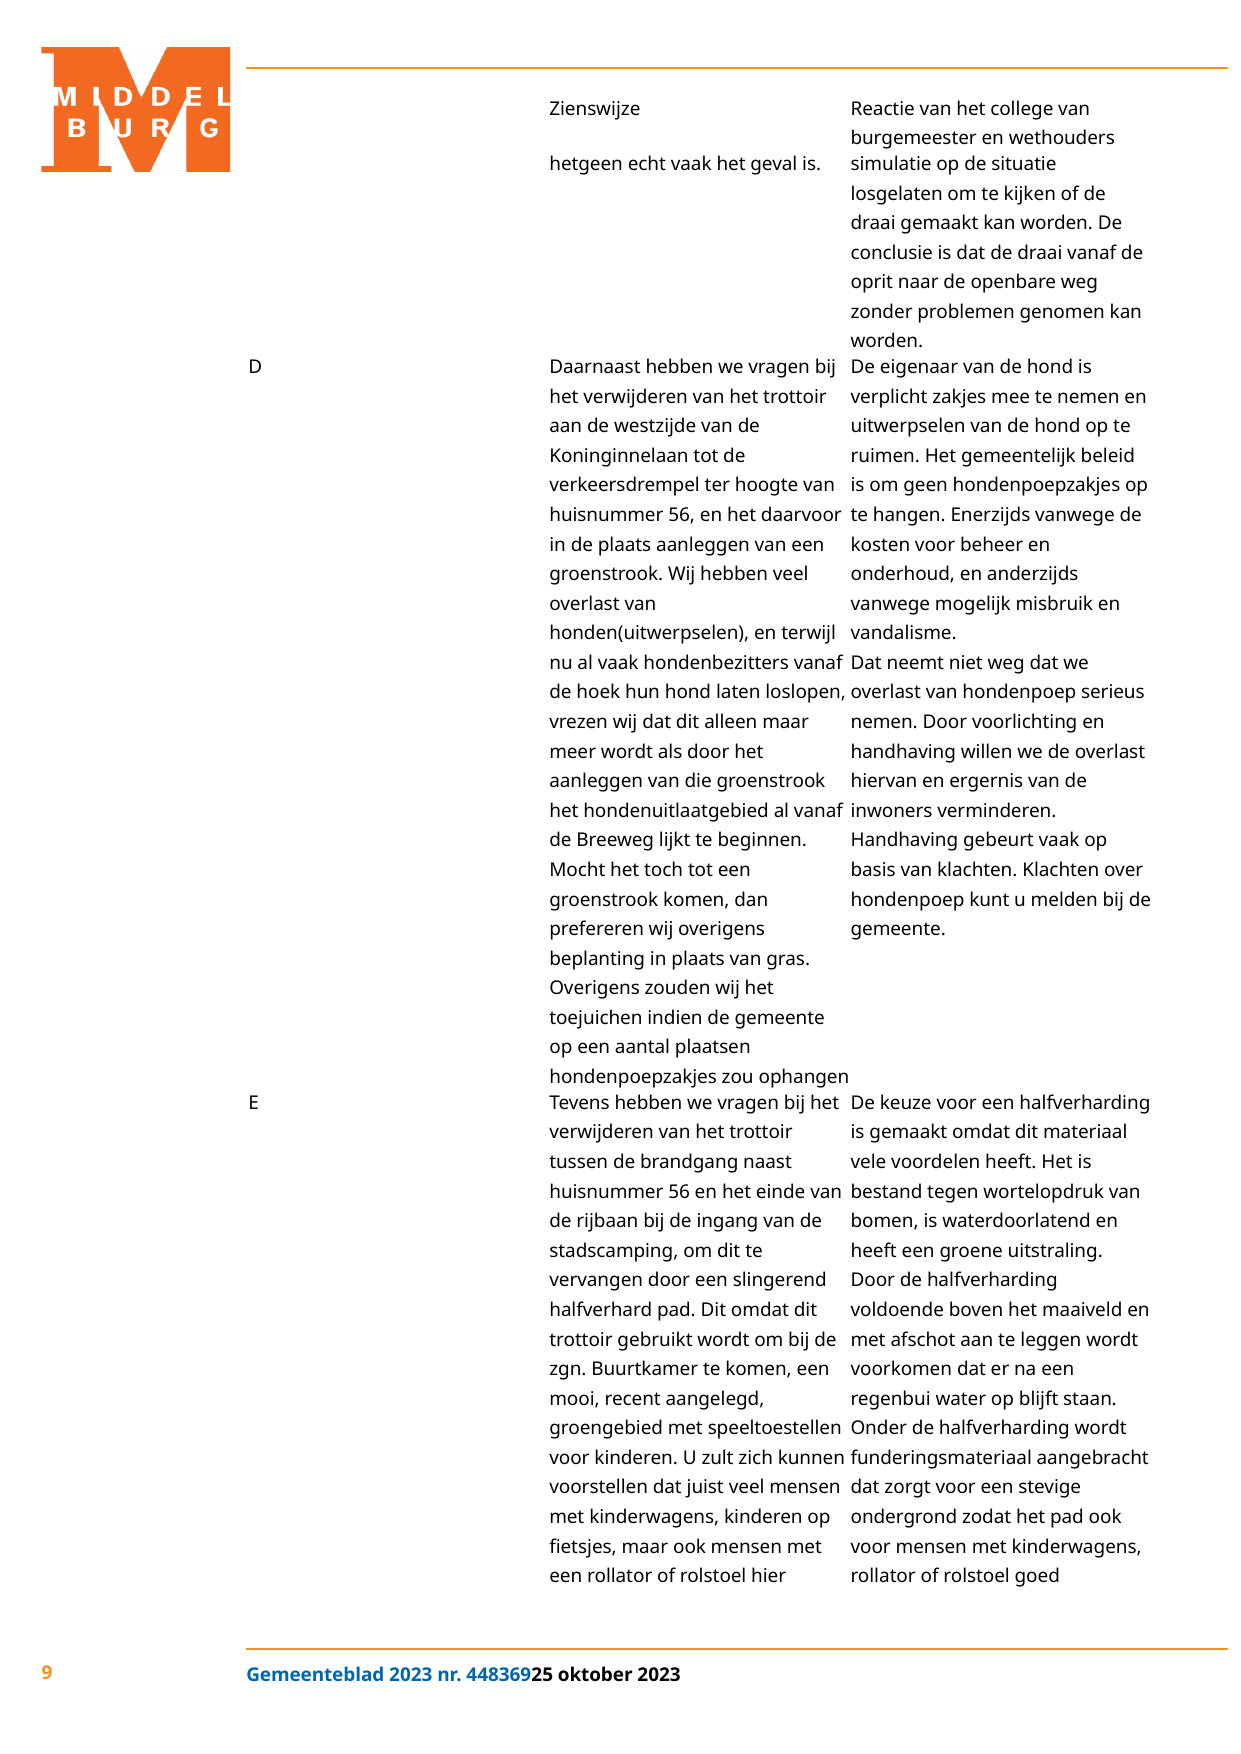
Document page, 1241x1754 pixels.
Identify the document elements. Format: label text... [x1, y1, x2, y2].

table_header [248, 95, 549, 150]
table_header Reactie van het college van burgemeester en wethouders [850, 95, 1152, 150]
table_cell Tevens hebben we vragen bij het verwijderen van het trottoir tussen de brandgang naast huisnummer 56 en het einde van de rijbaan bij de ingang van de stadscamping, om dit te vervangen door een slingerend halfverhard pad. Dit omdat dit trottoir gebruikt wordt om bij de zgn. Buurtkamer te komen, een mooi, recent aangelegd, groengebied met speeltoestellen voor kinderen. U zult zich kunnen voorstellen dat juist veel mensen met kinderwagens, kinderen op fietsjes, maar ook mensen met een rollator of rolstoel hier [549, 1089, 850, 1588]
table_cell De keuze voor een halfverharding is gemaakt omdat dit materiaal vele voordelen heeft. Het is bestand tegen wortelopdruk van bomen, is waterdoorlatend en heeft een groene uitstraling. Door de halfverharding voldoende boven het maaiveld en met afschot aan te leggen wordt voorkomen dat er na een regenbui water op blijft staan. Onder de halfverharding wordt funderingsmateriaal aangebracht dat zorgt voor een stevige ondergrond zodat het pad ook voor mensen met kinderwagens, rollator of rolstoel goed [850, 1089, 1152, 1588]
table_cell E [248, 1089, 549, 1588]
table_cell hetgeen echt vaak het geval is. [549, 150, 850, 353]
table_header Zienswijze [549, 95, 850, 150]
table_cell [248, 150, 549, 353]
table_cell D [248, 353, 549, 1089]
table_cell Daarnaast hebben we vragen bij het verwijderen van het trottoir aan de westzijde van de Koninginnelaan tot de verkeersdrempel ter hoogte van huisnummer 56, en het daarvoor in de plaats aanleggen van een groenstrook. Wij hebben veel overlast van honden(uitwerpselen), en terwijl nu al vaak hondenbezitters vanaf de hoek hun hond laten loslopen, vrezen wij dat dit alleen maar meer wordt als door het aanleggen van die groenstrook het hondenuitlaatgebied al vanaf de Breeweg lijkt te beginnen. Mocht het toch tot een groenstrook komen, dan prefereren wij overigens beplanting in plaats van gras. Overigens zouden wij het toejuichen indien de gemeente op een aantal plaatsen hondenpoepzakjes zou ophangen [549, 353, 850, 1089]
table_cell simulatie op de situatie losgelaten om te kijken of de draai gemaakt kan worden. De conclusie is dat de draai vanaf de oprit naar de openbare weg zonder problemen genomen kan worden. [850, 150, 1152, 353]
table_cell De eigenaar van de hond is verplicht zakjes mee te nemen en uitwerpselen van de hond op te ruimen. Het gemeentelijk beleid is om geen hondenpoepzakjes op te hangen. Enerzijds vanwege de kosten voor beheer en onderhoud, en anderzijds vanwege mogelijk misbruik en vandalisme. Dat neemt niet weg dat we overlast van hondenpoep serieus nemen. Door voorlichting en handhaving willen we de overlast hiervan en ergernis van de inwoners verminderen. Handhaving gebeurt vaak op basis van klachten. Klachten over hondenpoep kunt u melden bij de gemeente. [850, 353, 1152, 1089]
picture [41, 47, 231, 172]
